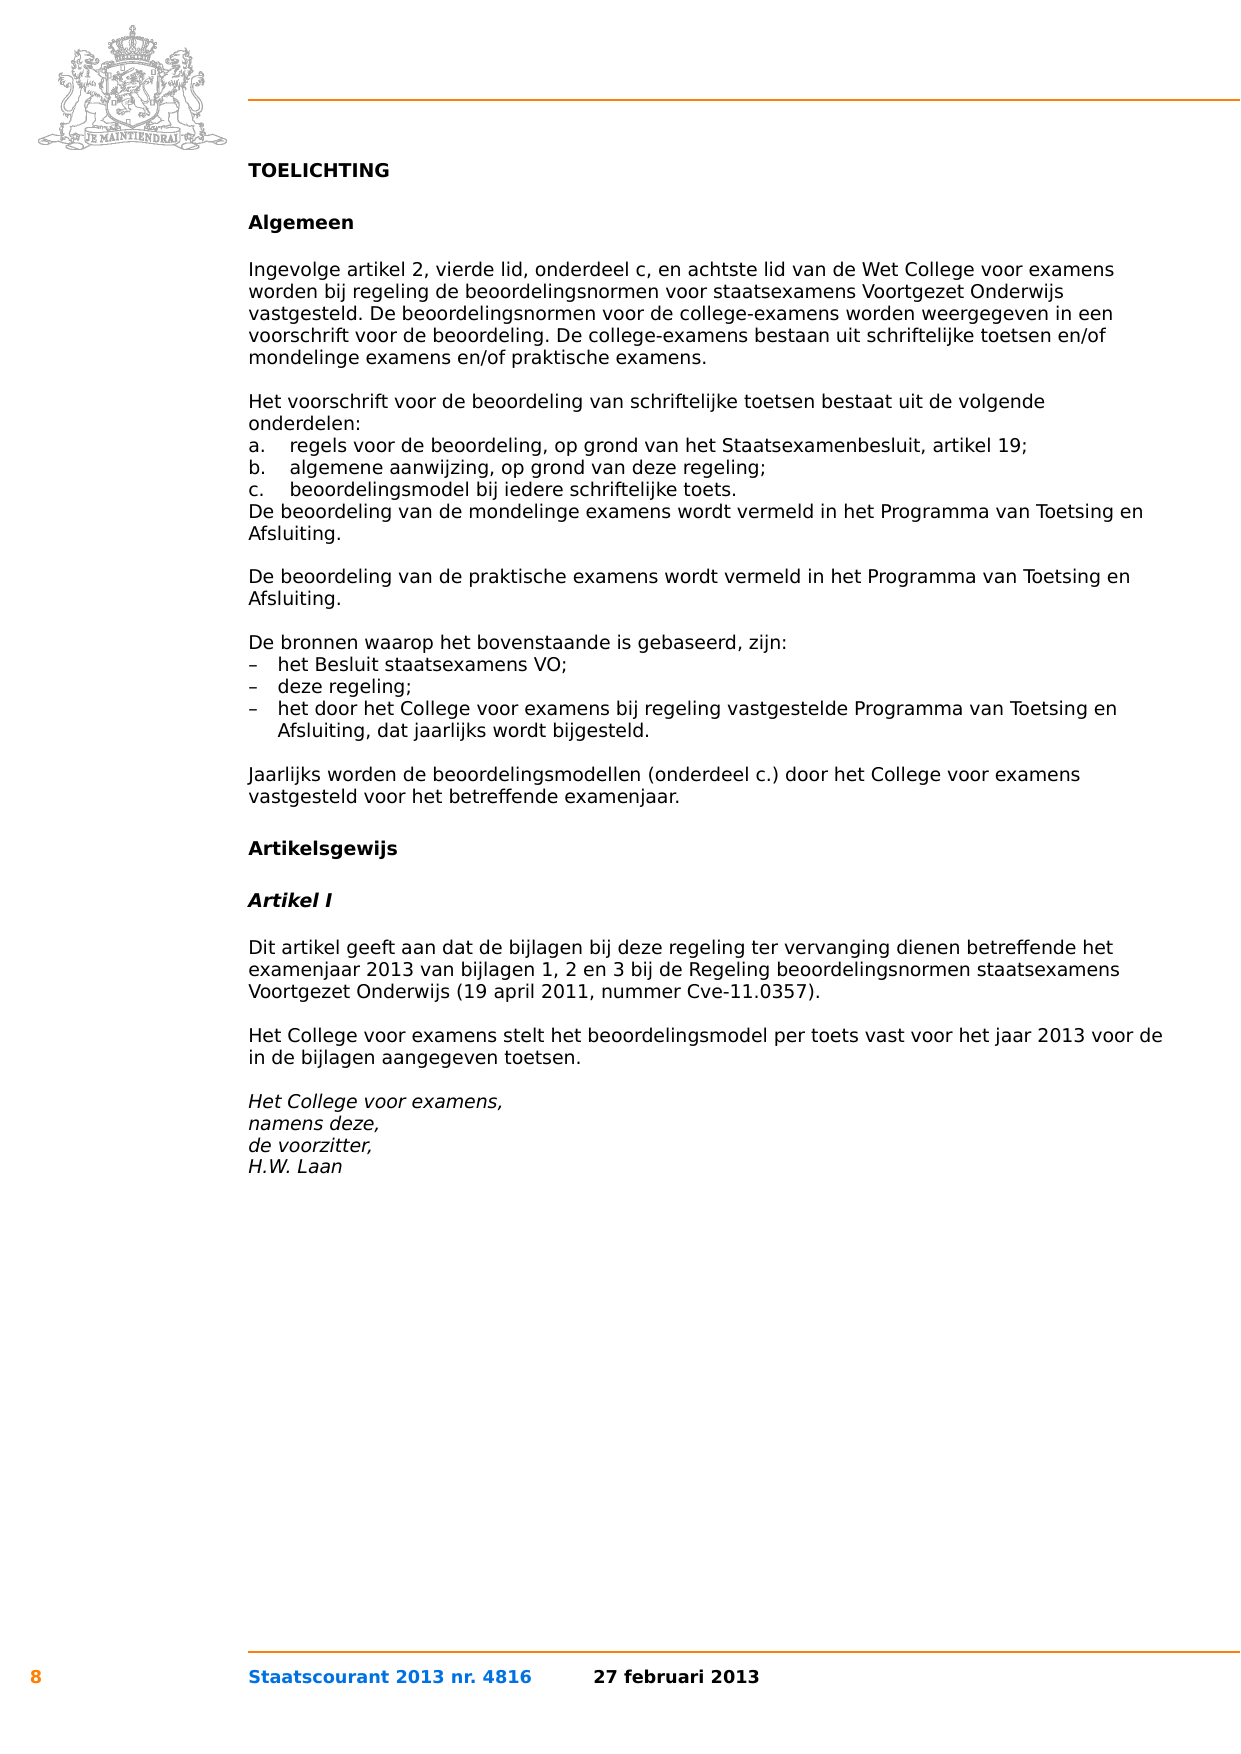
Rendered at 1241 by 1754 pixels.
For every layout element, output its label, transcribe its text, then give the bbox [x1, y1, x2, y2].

text – het Besluit staatsexamens VO; [248, 654, 1163, 676]
text Jaarlijks worden de beoordelingsmodellen (onderdeel c.) door het College voor examens vastgesteld voor het betreffende examenjaar. [248, 764, 1163, 808]
text Dit artikel geeft aan dat de bijlagen bij deze regeling ter vervanging dienen betreffende het examenjaar 2013 van bijlagen 1, 2 en 3 bij de Regeling beoordelingsnormen staatsexamens Voortgezet Onderwijs (19 april 2011, nummer Cve-11.0357). [248, 937, 1163, 1003]
subtitle Algemeen [248, 212, 1163, 234]
subtitle TOELICHTING [248, 160, 1163, 182]
text Ingevolge artikel 2, vierde lid, onderdeel c, en achtste lid van de Wet College voor examens worden bij regeling de beoordelingsnormen voor staatsexamens Voortgezet Onderwijs vastgesteld. De beoordelingsnormen voor de college-examens worden weergegeven in een voorschrift voor de beoordeling. De college-examens bestaan uit schriftelijke toetsen en/of mondelinge examens en/of praktische examens. [248, 259, 1163, 369]
text – deze regeling; [248, 676, 1163, 698]
text De beoordeling van de praktische examens wordt vermeld in het Programma van Toetsing en Afsluiting. [248, 566, 1163, 610]
text c. beoordelingsmodel bij iedere schriftelijke toets. [248, 478, 1163, 501]
text b. algemene aanwijzing, op grond van deze regeling; [248, 457, 1163, 478]
text Het voorschrift voor de beoordeling van schriftelijke toetsen bestaat uit de volgende onderdelen: [248, 391, 1163, 434]
text De beoordeling van de mondelinge examens wordt vermeld in het Programma van Toetsing en Afsluiting. [248, 501, 1163, 544]
text De bronnen waarop het bovenstaande is gebaseerd, zijn: [248, 632, 1163, 654]
subtitle Artikelsgewijs [248, 838, 1163, 860]
picture [38, 25, 227, 150]
text Het College voor examens stelt het beoordelingsmodel per toets vast voor het jaar 2013 voor de in de bijlagen aangegeven toetsen. [248, 1025, 1163, 1069]
text a. regels voor de beoordeling, op grond van het Staatsexamenbesluit, artikel 19; [248, 434, 1163, 457]
text Het College voor examens, namens deze, de voorzitter, H.W. Laan [248, 1091, 1163, 1178]
text – het door het College voor examens bij regeling vastgestelde Programma van Toetsing en Afsluiting, dat jaarlijks wordt bijgesteld. [248, 698, 1163, 742]
subtitle Artikel I [248, 890, 1163, 912]
